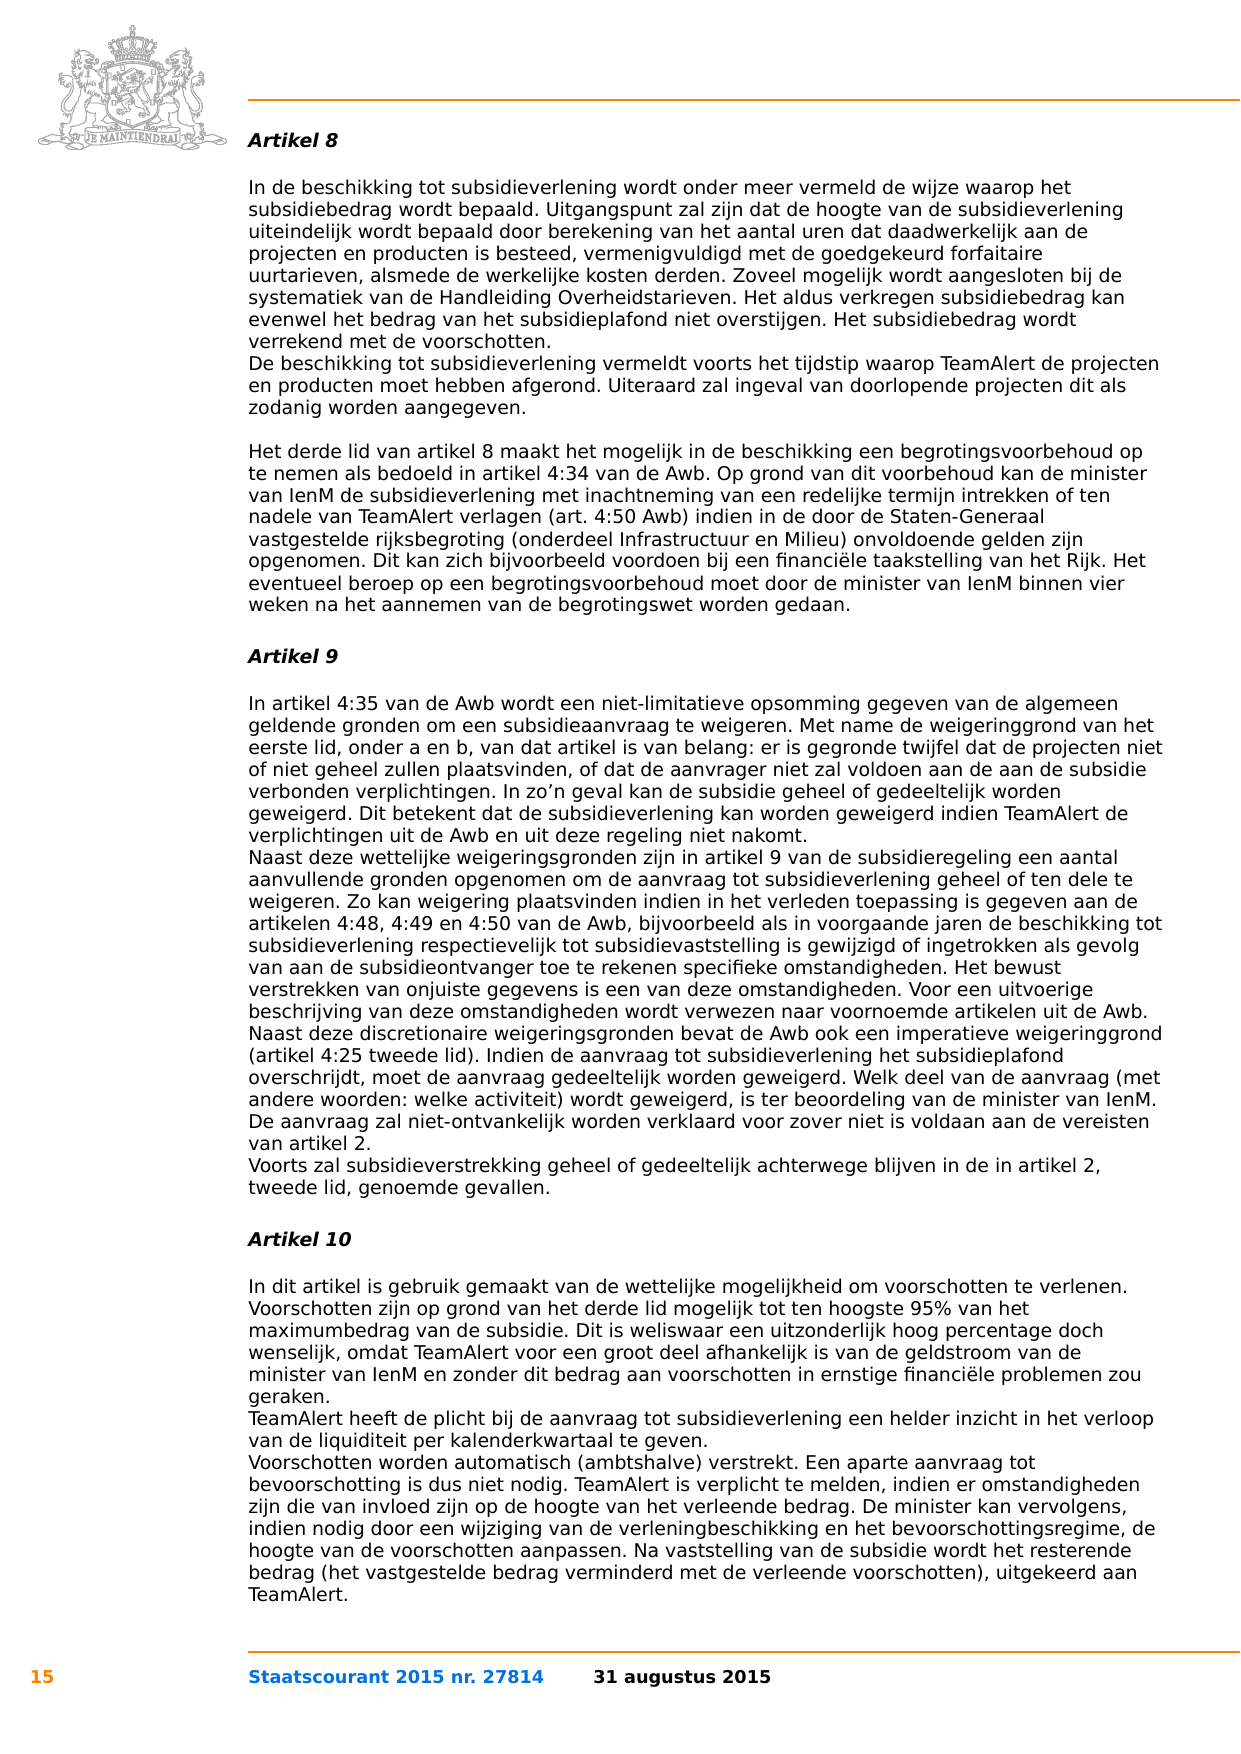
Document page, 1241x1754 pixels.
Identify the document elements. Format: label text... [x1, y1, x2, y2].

text In de beschikking tot subsidieverlening wordt onder meer vermeld de wijze waarop het subsidiebedrag wordt bepaald. Uitgangspunt zal zijn dat de hoogte van de subsidieverlening uiteindelijk wordt bepaald door berekening van het aantal uren dat daadwerkelijk aan de projecten en producten is besteed, vermenigvuldigd met de goedgekeurd forfaitaire uurtarieven, alsmede de werkelijke kosten derden. Zoveel mogelijk wordt aangesloten bij de systematiek van de Handleiding Overheidstarieven. Het aldus verkregen subsidiebedrag kan evenwel het bedrag van het subsidieplafond niet overstijgen. Het subsidiebedrag wordt verrekend met de voorschotten. [248, 177, 1163, 353]
text Voorschotten worden automatisch (ambtshalve) verstrekt. Een aparte aanvraag tot bevoorschotting is dus niet nodig. TeamAlert is verplicht te melden, indien er omstandigheden zijn die van invloed zijn op de hoogte van het verleende bedrag. De minister kan vervolgens, indien nodig door een wijziging van de verleningbeschikking en het bevoorschottingsregime, de hoogte van de voorschotten aanpassen. Na vaststelling van de subsidie wordt het resterende bedrag (het vastgestelde bedrag verminderd met de verleende voorschotten), uitgekeerd aan TeamAlert. [248, 1452, 1163, 1606]
text In artikel 4:35 van de Awb wordt een niet-limitatieve opsomming gegeven van de algemeen geldende gronden om een subsidieaanvraag te weigeren. Met name de weigeringgrond van het eerste lid, onder a en b, van dat artikel is van belang: er is gegronde twijfel dat de projecten niet of niet geheel zullen plaatsvinden, of dat de aanvrager niet zal voldoen aan de aan de subsidie verbonden verplichtingen. In zo’n geval kan de subsidie geheel of gedeeltelijk worden geweigerd. Dit betekent dat de subsidieverlening kan worden geweigerd indien TeamAlert de verplichtingen uit de Awb en uit deze regeling niet nakomt. [248, 693, 1163, 847]
text In dit artikel is gebruik gemaakt van de wettelijke mogelijkheid om voorschotten te verlenen. Voorschotten zijn op grond van het derde lid mogelijk tot ten hoogste 95% van het maximumbedrag van de subsidie. Dit is weliswaar een uitzonderlijk hoog percentage doch wenselijk, omdat TeamAlert voor een groot deel afhankelijk is van de geldstroom van de minister van IenM en zonder dit bedrag aan voorschotten in ernstige financiële problemen zou geraken. [248, 1276, 1163, 1408]
text Naast deze wettelijke weigeringsgronden zijn in artikel 9 van de subsidieregeling een aantal aanvullende gronden opgenomen om de aanvraag tot subsidieverlening geheel of ten dele te weigeren. Zo kan weigering plaatsvinden indien in het verleden toepassing is gegeven aan de artikelen 4:48, 4:49 en 4:50 van de Awb, bijvoorbeeld als in voorgaande jaren de beschikking tot subsidieverlening respectievelijk tot subsidievaststelling is gewijzigd of ingetrokken als gevolg van aan de subsidieontvanger toe te rekenen specifieke omstandigheden. Het bewust verstrekken van onjuiste gegevens is een van deze omstandigheden. Voor een uitvoerige beschrijving van deze omstandigheden wordt verwezen naar voornoemde artikelen uit de Awb. [248, 847, 1163, 1023]
text De beschikking tot subsidieverlening vermeldt voorts het tijdstip waarop TeamAlert de projecten en producten moet hebben afgerond. Uiteraard zal ingeval van doorlopende projecten dit als zodanig worden aangegeven. [248, 353, 1163, 419]
text Voorts zal subsidieverstrekking geheel of gedeeltelijk achterwege blijven in de in artikel 2, tweede lid, genoemde gevallen. [248, 1155, 1163, 1199]
text Naast deze discretionaire weigeringsgronden bevat de Awb ook een imperatieve weigeringgrond (artikel 4:25 tweede lid). Indien de aanvraag tot subsidieverlening het subsidieplafond overschrijdt, moet de aanvraag gedeeltelijk worden geweigerd. Welk deel van de aanvraag (met andere woorden: welke activiteit) wordt geweigerd, is ter beoordeling van de minister van IenM. De aanvraag zal niet-ontvankelijk worden verklaard voor zover niet is voldaan aan de vereisten van artikel 2. [248, 1023, 1163, 1155]
subtitle Artikel 8 [248, 130, 1163, 152]
picture [38, 25, 227, 150]
subtitle Artikel 10 [248, 1229, 1163, 1251]
subtitle Artikel 9 [248, 646, 1163, 668]
text TeamAlert heeft de plicht bij de aanvraag tot subsidieverlening een helder inzicht in het verloop van de liquiditeit per kalenderkwartaal te geven. [248, 1408, 1163, 1452]
text Het derde lid van artikel 8 maakt het mogelijk in de beschikking een begrotingsvoorbehoud op te nemen als bedoeld in artikel 4:34 van de Awb. Op grond van dit voorbehoud kan de minister van IenM de subsidieverlening met inachtneming van een redelijke termijn intrekken of ten nadele van TeamAlert verlagen (art. 4:50 Awb) indien in de door de Staten-Generaal vastgestelde rijksbegroting (onderdeel Infrastructuur en Milieu) onvoldoende gelden zijn opgenomen. Dit kan zich bijvoorbeeld voordoen bij een financiële taakstelling van het Rijk. Het eventueel beroep op een begrotingsvoorbehoud moet door de minister van IenM binnen vier weken na het aannemen van de begrotingswet worden gedaan. [248, 441, 1163, 616]
